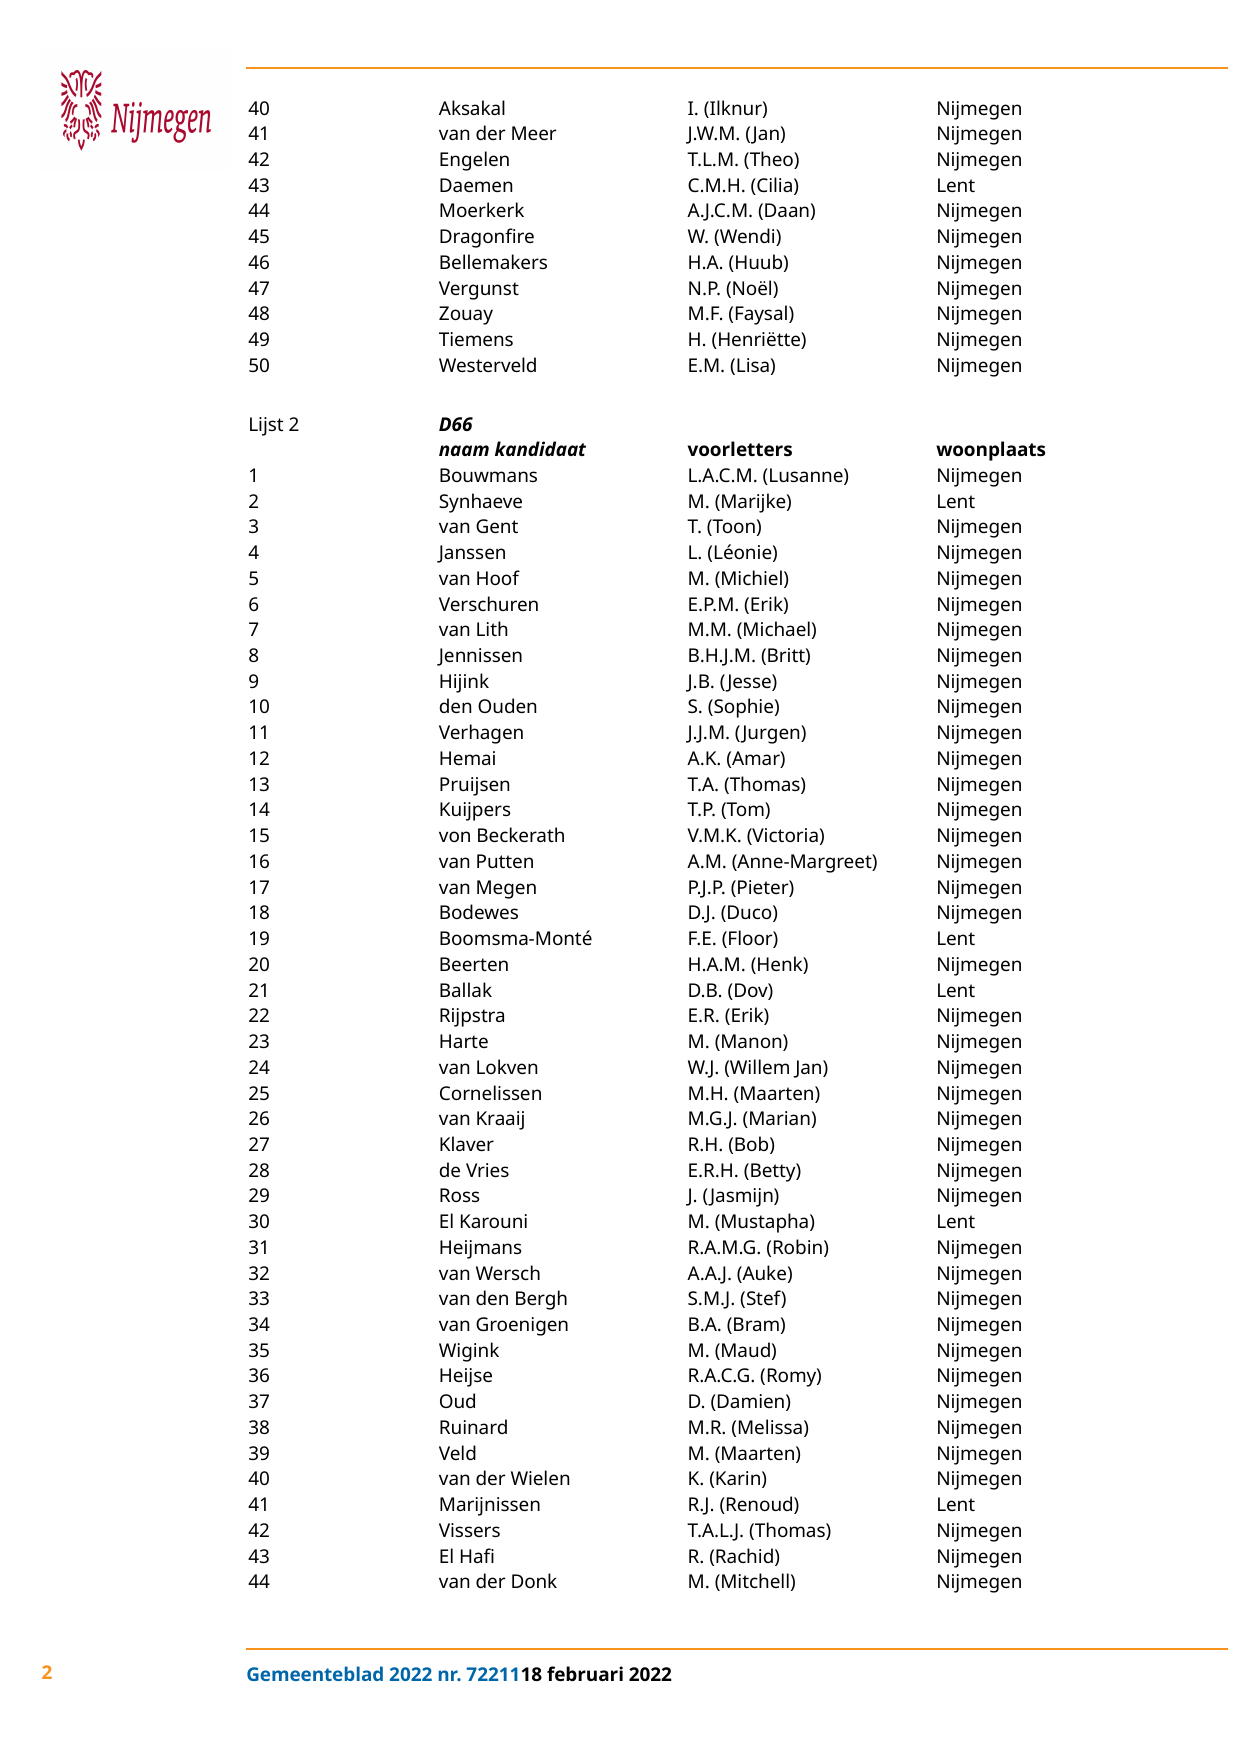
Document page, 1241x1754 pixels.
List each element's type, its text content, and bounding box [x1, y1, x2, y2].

table_cell Nijmegen [936, 198, 1152, 223]
table_cell van Groenigen [439, 1311, 687, 1337]
table_cell Lent [936, 925, 1152, 951]
table_cell E.M. (Lisa) [688, 352, 936, 378]
table_cell Nijmegen [936, 1183, 1152, 1208]
table_cell 5 [248, 565, 439, 591]
table_cell Nijmegen [936, 1337, 1152, 1363]
table_cell M.H. (Maarten) [688, 1080, 936, 1105]
table_cell Nijmegen [936, 1105, 1152, 1131]
table_cell Bodewes [439, 900, 687, 925]
table_cell 3 [248, 514, 439, 539]
table_cell 14 [248, 797, 439, 822]
table_cell E.P.M. (Erik) [688, 591, 936, 617]
table_cell Nijmegen [936, 275, 1152, 301]
table_cell M.R. (Melissa) [688, 1414, 936, 1440]
table_header Lijst 2 [248, 411, 439, 436]
table_cell M. (Mitchell) [688, 1569, 936, 1594]
table_cell Ballak [439, 977, 687, 1002]
table_cell Nijmegen [936, 121, 1152, 146]
table_cell N.P. (Noël) [688, 275, 936, 301]
table_cell Nijmegen [936, 1363, 1152, 1388]
table_cell A.J.C.M. (Daan) [688, 198, 936, 223]
table_cell Nijmegen [936, 1569, 1152, 1594]
table_cell Pruijsen [439, 771, 687, 797]
table_cell Nijmegen [936, 1080, 1152, 1105]
table_cell van Gent [439, 514, 687, 539]
table_cell Nijmegen [936, 823, 1152, 848]
table_cell van den Bergh [439, 1286, 687, 1311]
table_cell T.P. (Tom) [688, 797, 936, 822]
table_cell woonplaats [936, 436, 1152, 462]
table_cell Vergunst [439, 275, 687, 301]
table_cell 35 [248, 1337, 439, 1363]
table_cell Nijmegen [936, 352, 1152, 378]
table_cell 18 [248, 900, 439, 925]
table_cell 40 [248, 95, 439, 121]
table_cell Nijmegen [936, 1311, 1152, 1337]
table_cell Vissers [439, 1517, 687, 1543]
table_cell Nijmegen [936, 326, 1152, 352]
table_cell 41 [248, 121, 439, 146]
table_cell den Ouden [439, 694, 687, 719]
table_cell R.H. (Bob) [688, 1131, 936, 1157]
table_cell K. (Karin) [688, 1466, 936, 1491]
table_cell Daemen [439, 172, 687, 198]
table_cell T.A.L.J. (Thomas) [688, 1517, 936, 1543]
table_cell Lent [936, 172, 1152, 198]
table_header [936, 411, 1152, 436]
table_cell Aksakal [439, 95, 687, 121]
table_cell Nijmegen [936, 1157, 1152, 1183]
table_cell M.F. (Faysal) [688, 301, 936, 326]
table_cell F.E. (Floor) [688, 925, 936, 951]
table_cell Lent [936, 1208, 1152, 1234]
table_cell Nijmegen [936, 249, 1152, 275]
table_cell 38 [248, 1414, 439, 1440]
table_cell Nijmegen [936, 720, 1152, 745]
table_cell W.J. (Willem Jan) [688, 1054, 936, 1080]
table_cell Bellemakers [439, 249, 687, 275]
table_cell Nijmegen [936, 1028, 1152, 1054]
table_cell M. (Michiel) [688, 565, 936, 591]
table_cell van der Donk [439, 1569, 687, 1594]
table_header D66 [439, 411, 687, 436]
table_cell 28 [248, 1157, 439, 1183]
table_cell 12 [248, 745, 439, 771]
table_cell T.A. (Thomas) [688, 771, 936, 797]
table_cell R.A.C.G. (Romy) [688, 1363, 936, 1388]
table_cell Nijmegen [936, 848, 1152, 874]
table_cell R.A.M.G. (Robin) [688, 1234, 936, 1260]
table_cell Tiemens [439, 326, 687, 352]
table_cell Nijmegen [936, 771, 1152, 797]
table_cell Nijmegen [936, 1389, 1152, 1414]
table_cell J. (Jasmijn) [688, 1183, 936, 1208]
table_cell 11 [248, 720, 439, 745]
table_cell 25 [248, 1080, 439, 1105]
table_cell Nijmegen [936, 514, 1152, 539]
table_cell Westerveld [439, 352, 687, 378]
table_cell L.A.C.M. (Lusanne) [688, 462, 936, 488]
table_cell 44 [248, 1569, 439, 1594]
table_cell Nijmegen [936, 1234, 1152, 1260]
table_cell Synhaeve [439, 488, 687, 514]
table_cell Wigink [439, 1337, 687, 1363]
table_cell Nijmegen [936, 1003, 1152, 1028]
table_cell 22 [248, 1003, 439, 1028]
table_cell J.B. (Jesse) [688, 668, 936, 694]
table_cell 47 [248, 275, 439, 301]
table_cell Nijmegen [936, 642, 1152, 668]
table_cell 4 [248, 539, 439, 565]
table_cell 6 [248, 591, 439, 617]
table_cell 26 [248, 1105, 439, 1131]
table_cell H. (Henriëtte) [688, 326, 936, 352]
table_cell Nijmegen [936, 1286, 1152, 1311]
table_cell Nijmegen [936, 694, 1152, 719]
table_cell El Hafi [439, 1543, 687, 1568]
table_cell Ruinard [439, 1414, 687, 1440]
table_cell Nijmegen [936, 900, 1152, 925]
table_cell Nijmegen [936, 1260, 1152, 1286]
table_cell 7 [248, 617, 439, 642]
table_cell A.A.J. (Auke) [688, 1260, 936, 1286]
table_cell Marijnissen [439, 1491, 687, 1517]
table_cell 40 [248, 1466, 439, 1491]
table_cell 46 [248, 249, 439, 275]
table_cell Lent [936, 488, 1152, 514]
table_cell S. (Sophie) [688, 694, 936, 719]
table_cell Nijmegen [936, 1543, 1152, 1568]
table_cell M.G.J. (Marian) [688, 1105, 936, 1131]
table_cell Klaver [439, 1131, 687, 1157]
table_cell Heijse [439, 1363, 687, 1388]
table_cell Bouwmans [439, 462, 687, 488]
table_cell 41 [248, 1491, 439, 1517]
table_cell van Kraaij [439, 1105, 687, 1131]
table_cell Nijmegen [936, 539, 1152, 565]
table_cell M. (Maarten) [688, 1440, 936, 1466]
table_cell Heijmans [439, 1234, 687, 1260]
table_cell Janssen [439, 539, 687, 565]
table_cell Nijmegen [936, 874, 1152, 899]
table_cell Hemai [439, 745, 687, 771]
table_cell Lent [936, 1491, 1152, 1517]
table_cell M.M. (Michael) [688, 617, 936, 642]
table_cell voorletters [688, 436, 936, 462]
table_cell Nijmegen [936, 617, 1152, 642]
table_cell C.M.H. (Cilia) [688, 172, 936, 198]
table_cell Nijmegen [936, 462, 1152, 488]
table_cell R. (Rachid) [688, 1543, 936, 1568]
table_cell W. (Wendi) [688, 224, 936, 249]
table_cell S.M.J. (Stef) [688, 1286, 936, 1311]
table_cell Hijink [439, 668, 687, 694]
table_cell 2 [248, 488, 439, 514]
table_cell Verhagen [439, 720, 687, 745]
table_cell T.L.M. (Theo) [688, 146, 936, 172]
table_cell Verschuren [439, 591, 687, 617]
table_cell M. (Maud) [688, 1337, 936, 1363]
picture [41, 47, 231, 172]
table_cell Nijmegen [936, 301, 1152, 326]
table_cell van Lith [439, 617, 687, 642]
table_cell Nijmegen [936, 95, 1152, 121]
table_cell P.J.P. (Pieter) [688, 874, 936, 899]
table_cell Nijmegen [936, 565, 1152, 591]
table_cell 20 [248, 951, 439, 977]
table_cell 23 [248, 1028, 439, 1054]
table_cell Nijmegen [936, 146, 1152, 172]
table_cell 36 [248, 1363, 439, 1388]
table_cell T. (Toon) [688, 514, 936, 539]
table_cell E.R. (Erik) [688, 1003, 936, 1028]
table_cell Cornelissen [439, 1080, 687, 1105]
table_cell van der Meer [439, 121, 687, 146]
table_cell 48 [248, 301, 439, 326]
table_cell 33 [248, 1286, 439, 1311]
table_cell Nijmegen [936, 1517, 1152, 1543]
table_cell 39 [248, 1440, 439, 1466]
table_cell Jennissen [439, 642, 687, 668]
table_cell I. (Ilknur) [688, 95, 936, 121]
table_cell A.M. (Anne-Margreet) [688, 848, 936, 874]
table_cell J.W.M. (Jan) [688, 121, 936, 146]
table_cell L. (Léonie) [688, 539, 936, 565]
table_cell 32 [248, 1260, 439, 1286]
table_cell 9 [248, 668, 439, 694]
table_cell 13 [248, 771, 439, 797]
table_cell Nijmegen [936, 745, 1152, 771]
table_cell Engelen [439, 146, 687, 172]
table_cell Kuijpers [439, 797, 687, 822]
table_cell 21 [248, 977, 439, 1002]
table_cell Rijpstra [439, 1003, 687, 1028]
table_cell Nijmegen [936, 591, 1152, 617]
table_cell Moerkerk [439, 198, 687, 223]
table_cell 19 [248, 925, 439, 951]
table_cell M. (Manon) [688, 1028, 936, 1054]
table_cell naam kandidaat [439, 436, 687, 462]
table_cell E.R.H. (Betty) [688, 1157, 936, 1183]
table_cell Nijmegen [936, 1466, 1152, 1491]
table_cell Nijmegen [936, 668, 1152, 694]
table_cell Nijmegen [936, 1440, 1152, 1466]
table_cell 17 [248, 874, 439, 899]
table_cell 8 [248, 642, 439, 668]
table_cell El Karouni [439, 1208, 687, 1234]
table_cell 44 [248, 198, 439, 223]
table_cell 27 [248, 1131, 439, 1157]
table_cell Nijmegen [936, 797, 1152, 822]
table_cell Nijmegen [936, 951, 1152, 977]
table_cell Dragonfire [439, 224, 687, 249]
table_cell B.H.J.M. (Britt) [688, 642, 936, 668]
table_cell 42 [248, 146, 439, 172]
table_cell D.J. (Duco) [688, 900, 936, 925]
table_cell van Putten [439, 848, 687, 874]
table_cell Nijmegen [936, 224, 1152, 249]
table_cell de Vries [439, 1157, 687, 1183]
table_cell 31 [248, 1234, 439, 1260]
table_cell Beerten [439, 951, 687, 977]
table_cell R.J. (Renoud) [688, 1491, 936, 1517]
table_cell 34 [248, 1311, 439, 1337]
table_cell van der Wielen [439, 1466, 687, 1491]
table_cell van Megen [439, 874, 687, 899]
table_cell D.B. (Dov) [688, 977, 936, 1002]
table_cell H.A.M. (Henk) [688, 951, 936, 977]
table_cell Harte [439, 1028, 687, 1054]
table_cell van Wersch [439, 1260, 687, 1286]
table_cell M. (Marijke) [688, 488, 936, 514]
table_cell Zouay [439, 301, 687, 326]
table_cell Boomsma-Monté [439, 925, 687, 951]
table_cell 42 [248, 1517, 439, 1543]
table_cell 16 [248, 848, 439, 874]
table_cell 50 [248, 352, 439, 378]
table_cell 43 [248, 1543, 439, 1568]
table_cell Veld [439, 1440, 687, 1466]
table_cell van Lokven [439, 1054, 687, 1080]
table_cell 43 [248, 172, 439, 198]
table_cell Nijmegen [936, 1131, 1152, 1157]
table_cell 15 [248, 823, 439, 848]
table_cell van Hoof [439, 565, 687, 591]
table_cell 24 [248, 1054, 439, 1080]
table_cell M. (Mustapha) [688, 1208, 936, 1234]
table_cell D. (Damien) [688, 1389, 936, 1414]
table_cell [248, 436, 439, 462]
table_cell 30 [248, 1208, 439, 1234]
table_cell Oud [439, 1389, 687, 1414]
table_cell A.K. (Amar) [688, 745, 936, 771]
table_header [688, 411, 936, 436]
table_cell von Beckerath [439, 823, 687, 848]
table_cell 10 [248, 694, 439, 719]
table_cell H.A. (Huub) [688, 249, 936, 275]
table_cell V.M.K. (Victoria) [688, 823, 936, 848]
table_cell 45 [248, 224, 439, 249]
table_cell Nijmegen [936, 1054, 1152, 1080]
table_cell J.J.M. (Jurgen) [688, 720, 936, 745]
table_cell Nijmegen [936, 1414, 1152, 1440]
table_cell 49 [248, 326, 439, 352]
table_cell Ross [439, 1183, 687, 1208]
table_cell Lent [936, 977, 1152, 1002]
table_cell B.A. (Bram) [688, 1311, 936, 1337]
table_cell 29 [248, 1183, 439, 1208]
table_cell 37 [248, 1389, 439, 1414]
table_cell 1 [248, 462, 439, 488]
